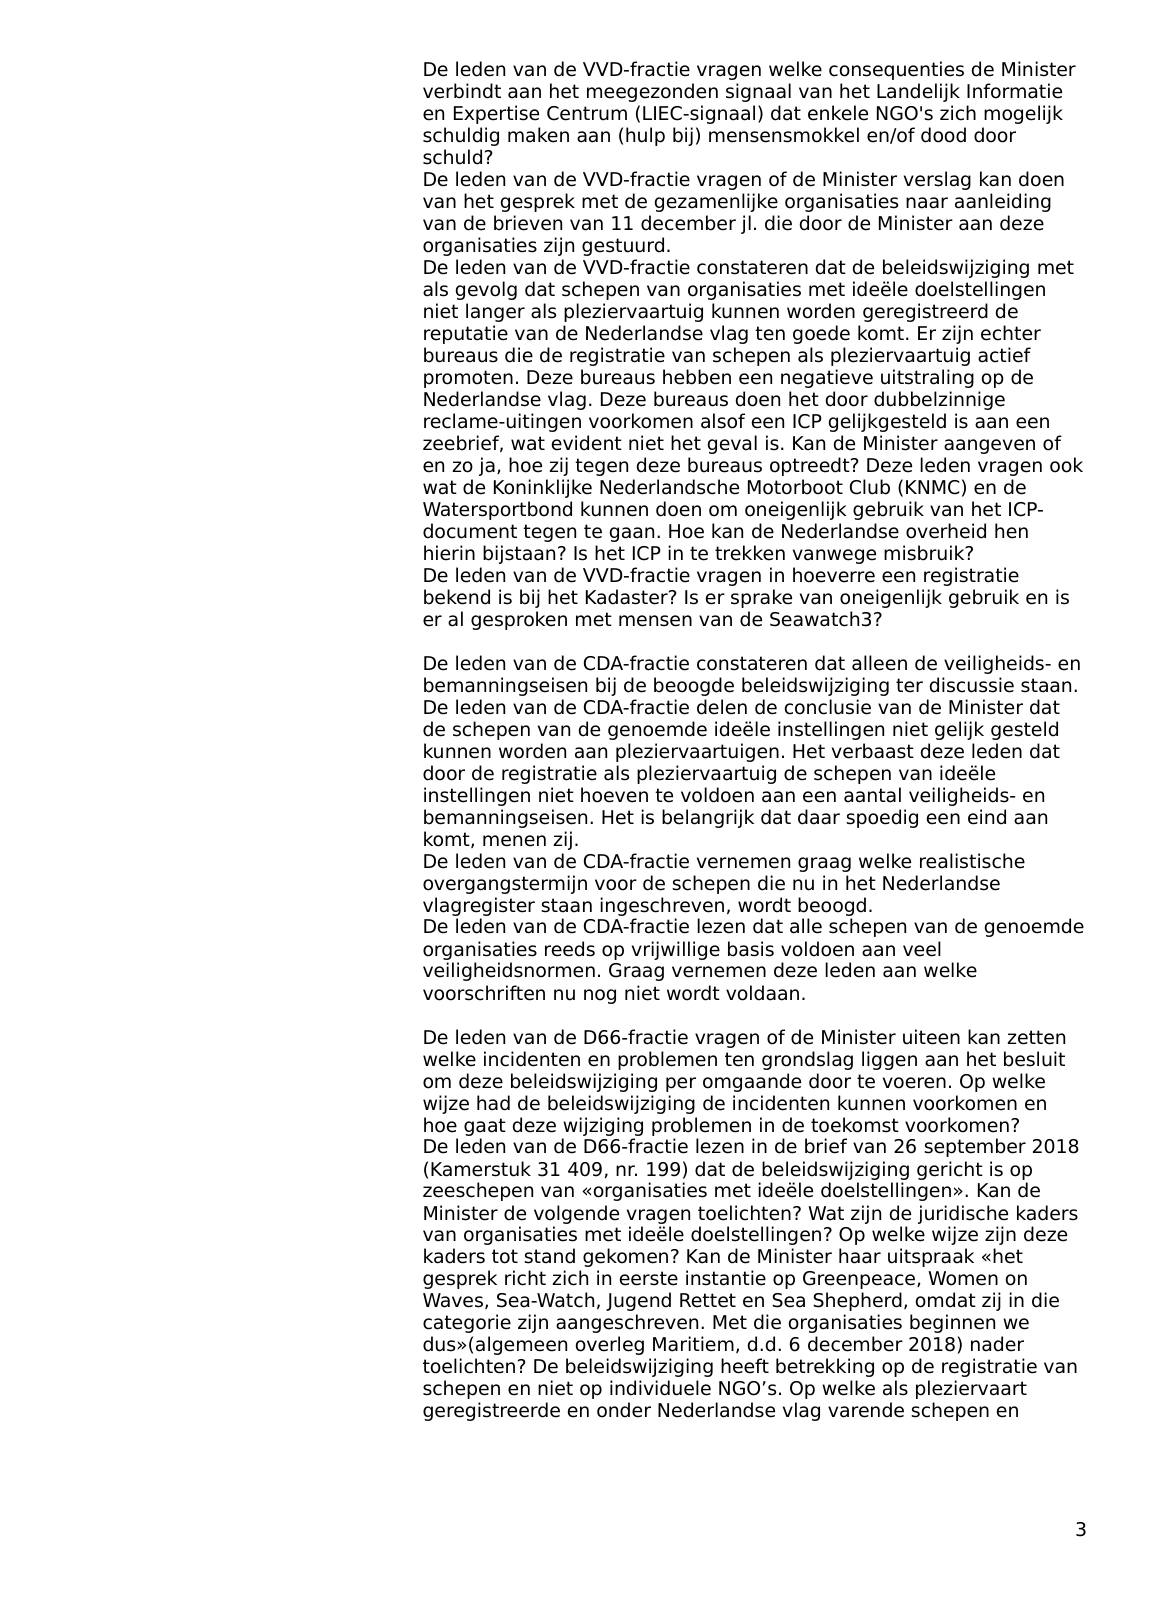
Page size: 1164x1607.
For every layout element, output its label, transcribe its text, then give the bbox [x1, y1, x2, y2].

text De leden van de CDA-fractie constateren dat alleen de veiligheids- en bemanningseisen bij de beoogde beleidswijziging ter discussie staan. [422, 653, 1087, 697]
text De leden van de VVD-fractie vragen in hoeverre een registratie bekend is bij het Kadaster? Is er sprake van oneigenlijk gebruik en is er al gesproken met mensen van de Seawatch3? [422, 564, 1087, 631]
text De leden van de D66-fractie lezen in de brief van 26 september 2018 (Kamerstuk 31 409, nr. 199) dat de beleidswijziging gericht is op zeeschepen van «organisaties met ideële doelstellingen». Kan de Minister de volgende vragen toelichten? Wat zijn de juridische kaders van organisaties met ideële doelstellingen? Op welke wijze zijn deze kaders tot stand gekomen? Kan de Minister haar uitspraak «het gesprek richt zich in eerste instantie op Greenpeace, Women on Waves, Sea-Watch, Jugend Rettet en Sea Shepherd, omdat zij in die categorie zijn aangeschreven. Met die organisaties beginnen we dus»(algemeen overleg Maritiem, d.d. 6 december 2018) nader toelichten? De beleidswijziging heeft betrekking op de registratie van schepen en niet op individuele NGO’s. Op welke als pleziervaart geregistreerde en onder Nederlandse vlag varende schepen en [422, 1136, 1087, 1422]
text De leden van de CDA-fractie delen de conclusie van de Minister dat de schepen van de genoemde ideële instellingen niet gelijk gesteld kunnen worden aan pleziervaartuigen. Het verbaast deze leden dat door de registratie als pleziervaartuig de schepen van ideële instellingen niet hoeven te voldoen aan een aantal veiligheids- en bemanningseisen. Het is belangrijk dat daar spoedig een eind aan komt, menen zij. [422, 697, 1087, 851]
text De leden van de VVD-fractie vragen of de Minister verslag kan doen van het gesprek met de gezamenlijke organisaties naar aanleiding van de brieven van 11 december jl. die door de Minister aan deze organisaties zijn gestuurd. [422, 169, 1087, 257]
text De leden van de D66-fractie vragen of de Minister uiteen kan zetten welke incidenten en problemen ten grondslag liggen aan het besluit om deze beleidswijziging per omgaande door te voeren. Op welke wijze had de beleidswijziging de incidenten kunnen voorkomen en hoe gaat deze wijziging problemen in de toekomst voorkomen? [422, 1027, 1087, 1136]
text De leden van de CDA-fractie lezen dat alle schepen van de genoemde organisaties reeds op vrijwillige basis voldoen aan veel veiligheidsnormen. Graag vernemen deze leden aan welke voorschriften nu nog niet wordt voldaan. [422, 916, 1087, 1004]
text De leden van de VVD-fractie constateren dat de beleidswijziging met als gevolg dat schepen van organisaties met ideële doelstellingen niet langer als pleziervaartuig kunnen worden geregistreerd de reputatie van de Nederlandse vlag ten goede komt. Er zijn echter bureaus die de registratie van schepen als pleziervaartuig actief promoten. Deze bureaus hebben een negatieve uitstraling op de Nederlandse vlag. Deze bureaus doen het door dubbelzinnige reclame-uitingen voorkomen alsof een ICP gelijkgesteld is aan een zeebrief, wat evident niet het geval is. Kan de Minister aangeven of en zo ja, hoe zij tegen deze bureaus optreedt? Deze leden vragen ook wat de Koninklijke Nederlandsche Motorboot Club (KNMC) en de Watersportbond kunnen doen om oneigenlijk gebruik van het ICP-document tegen te gaan. Hoe kan de Nederlandse overheid hen hierin bijstaan? Is het ICP in te trekken vanwege misbruik? [422, 257, 1087, 564]
text De leden van de CDA-fractie vernemen graag welke realistische overgangstermijn voor de schepen die nu in het Nederlandse vlagregister staan ingeschreven, wordt beoogd. [422, 851, 1087, 916]
text De leden van de VVD-fractie vragen welke consequenties de Minister verbindt aan het meegezonden signaal van het Landelijk Informatie en Expertise Centrum (LIEC-signaal) dat enkele NGO's zich mogelijk schuldig maken aan (hulp bij) mensensmokkel en/of dood door schuld? [422, 59, 1087, 169]
